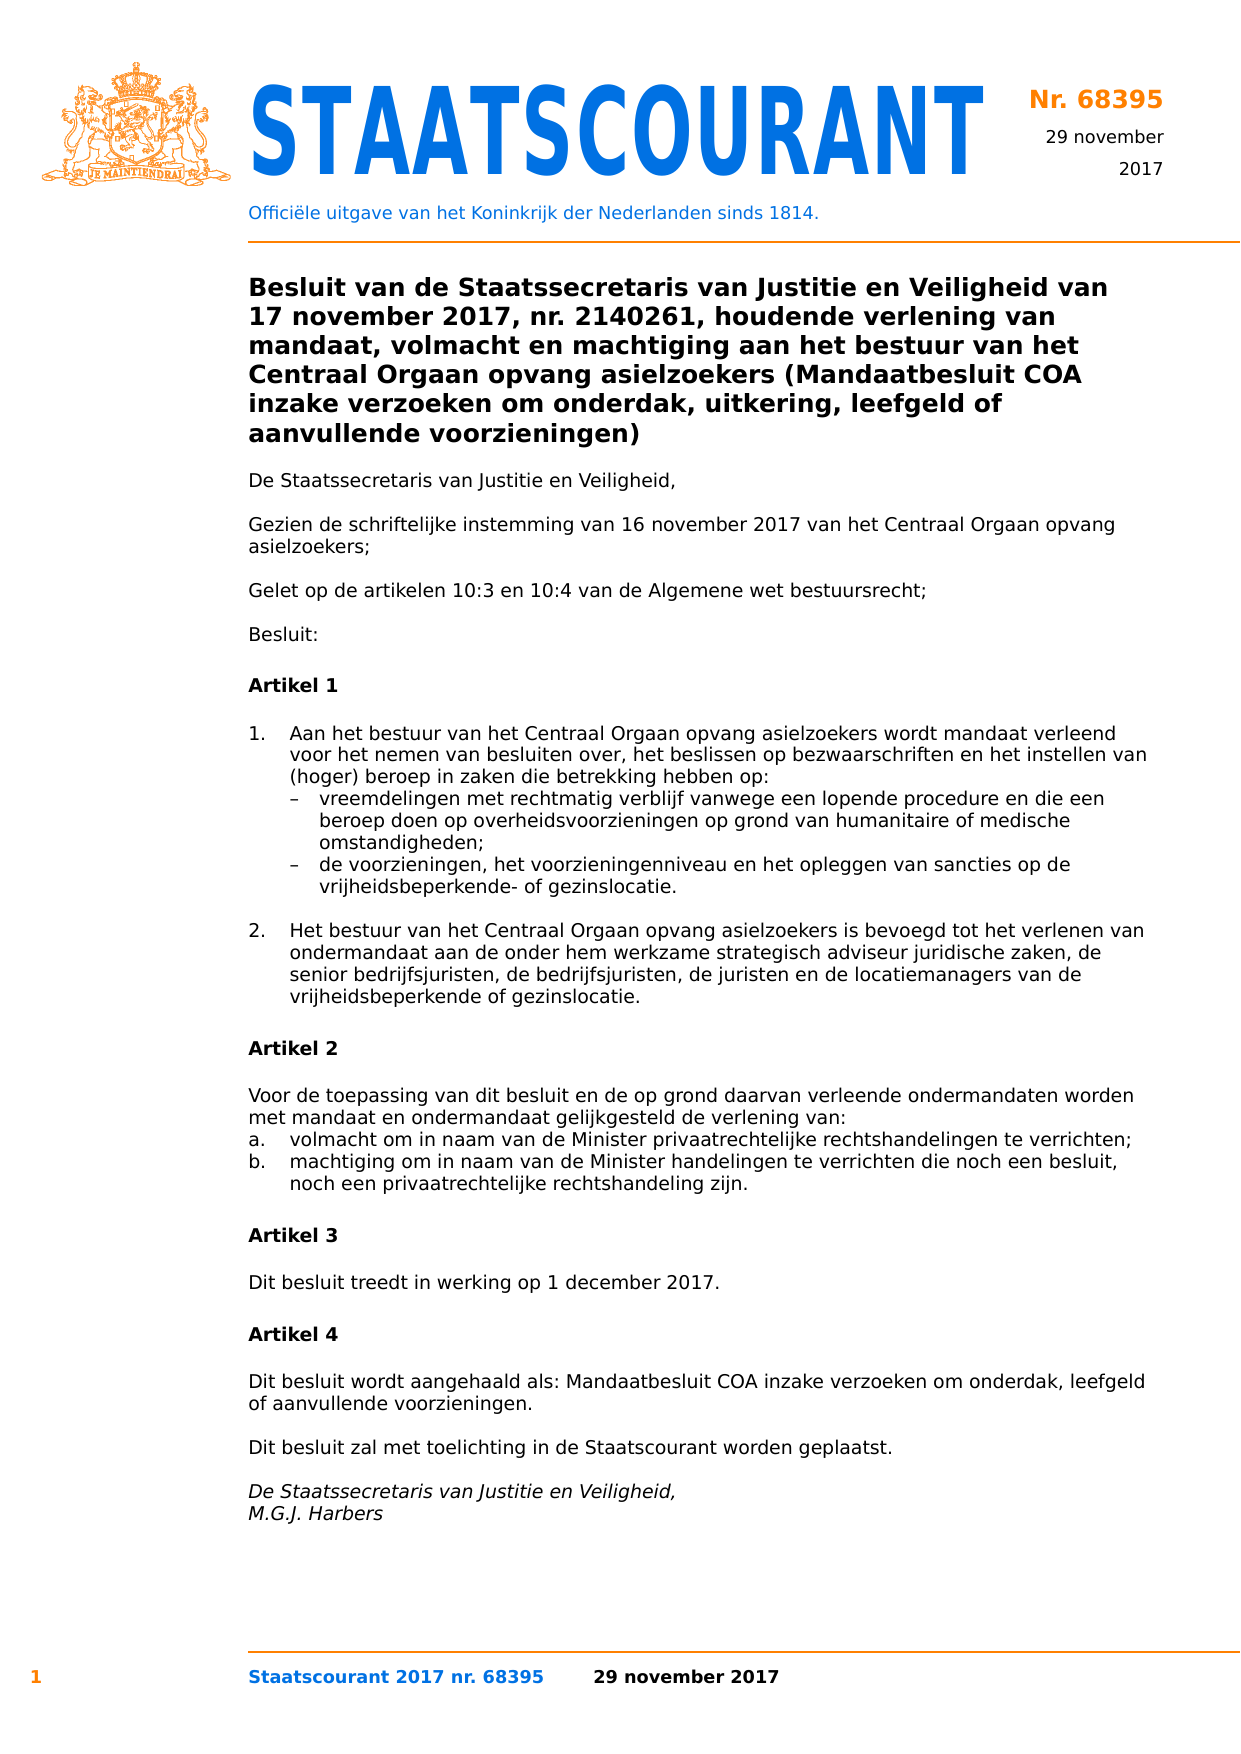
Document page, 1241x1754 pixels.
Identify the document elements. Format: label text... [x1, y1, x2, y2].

text Dit besluit wordt aangehaald als: Mandaatbesluit COA inzake verzoeken om onderdak, leefgeld of aanvullende voorzieningen. [248, 1371, 1163, 1415]
text Voor de toepassing van dit besluit en de op grond daarvan verleende ondermandaten worden met mandaat en ondermandaat gelijkgesteld de verlening van: [248, 1085, 1163, 1129]
text – de voorzieningen, het voorzieningenniveau en het opleggen van sancties op de vrijheidsbeperkende- of gezinslocatie. [289, 854, 1163, 898]
text De Staatssecretaris van Justitie en Veiligheid, M.G.J. Harbers [248, 1481, 1163, 1524]
text b. machtiging om in naam van de Minister handelingen te verrichten die noch een besluit, noch een privaatrechtelijke rechtshandeling zijn. [248, 1151, 1163, 1195]
picture [41, 62, 231, 186]
text – vreemdelingen met rechtmatig verblijf vanwege een lopende procedure en die een beroep doen op overheidsvoorzieningen op grond van humanitaire of medische omstandigheden; [289, 788, 1163, 854]
table_header Nr. 68395 [998, 62, 1240, 121]
subtitle Artikel 3 [248, 1225, 1163, 1247]
subtitle Artikel 4 [248, 1324, 1163, 1346]
table_cell 29 november [998, 121, 1240, 153]
text Gelet op de artikelen 10:3 en 10:4 van de Algemene wet bestuursrecht; [248, 579, 1163, 602]
text 2. Het bestuur van het Centraal Orgaan opvang asielzoekers is bevoegd tot het verlenen van ondermandaat aan de onder hem werkzame strategisch adviseur juridische zaken, de senior bedrijfsjuristen, de bedrijfsjuristen, de juristen en de locatiemanagers van de vrijheidsbeperkende of gezinslocatie. [248, 920, 1163, 1008]
subtitle Artikel 2 [248, 1038, 1163, 1060]
text 1. Aan het bestuur van het Centraal Orgaan opvang asielzoekers wordt mandaat verleend voor het nemen van besluiten over, het beslissen op bezwaarschriften en het instellen van (hoger) beroep in zaken die betrekking hebben op: [248, 722, 1163, 788]
text a. volmacht om in naam van de Minister privaatrechtelijke rechtshandelingen te verrichten; [248, 1129, 1163, 1151]
table_header [25, 62, 248, 241]
text Dit besluit treedt in werking op 1 december 2017. [248, 1272, 1163, 1294]
text Besluit: [248, 623, 1163, 645]
table_cell 2017 [998, 153, 1240, 203]
table_header STAATSCOURANT [248, 62, 998, 203]
table_cell Officiële uitgave van het Koninkrijk der Nederlanden sinds 1814. [248, 203, 1240, 241]
text Dit besluit zal met toelichting in de Staatscourant worden geplaatst. [248, 1437, 1163, 1459]
subtitle Artikel 1 [248, 675, 1163, 697]
text De Staatssecretaris van Justitie en Veiligheid, [248, 470, 1163, 492]
text Gezien de schriftelijke instemming van 16 november 2017 van het Centraal Orgaan opvang asielzoekers; [248, 514, 1163, 558]
subtitle Besluit van de Staatssecretaris van Justitie en Veiligheid van 17 november 2017, nr. 2140261, houdende verlening van mandaat, volmacht en machtiging aan het bestuur van het Centraal Orgaan opvang asielzoekers (Mandaatbesluit COA inzake verzoeken om onderdak, uitkering, leefgeld of aanvullende voorzieningen) [248, 273, 1163, 448]
